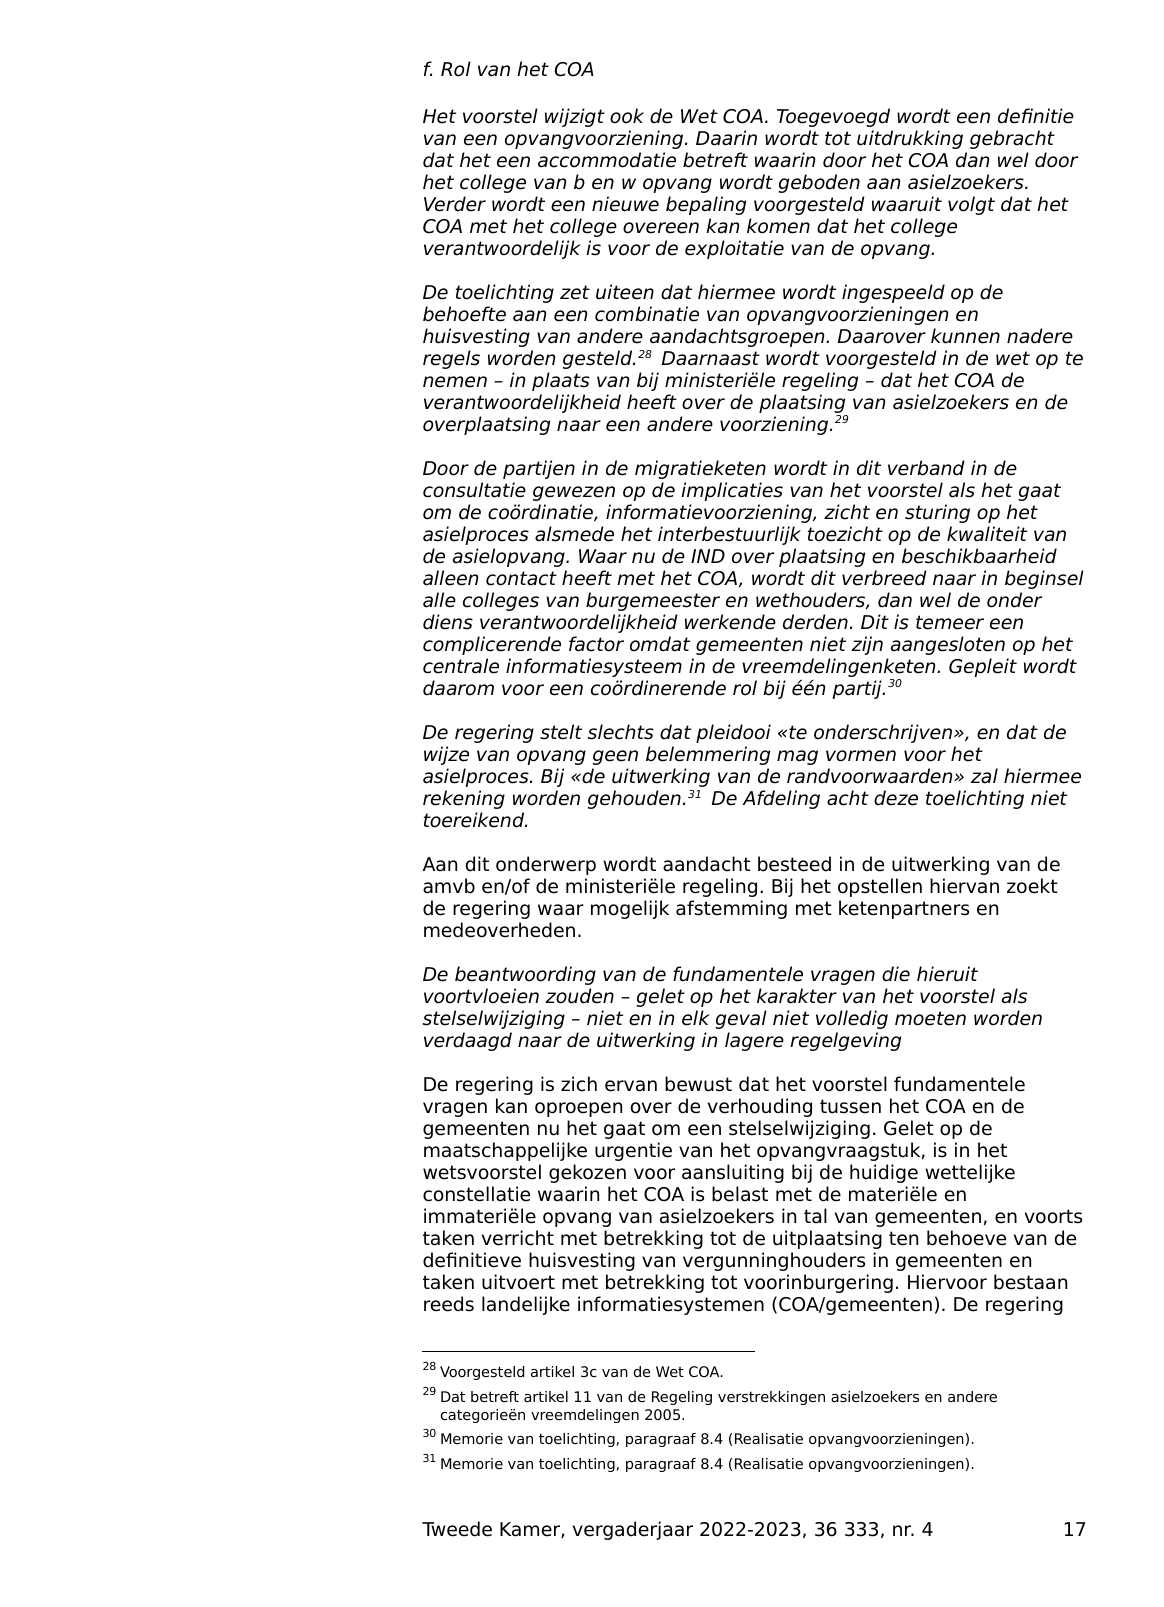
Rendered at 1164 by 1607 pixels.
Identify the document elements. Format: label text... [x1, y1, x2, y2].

text De toelichting zet uiteen dat hiermee wordt ingespeeld op de behoefte aan een combinatie van opvangvoorzieningen en huisvesting van andere aandachtsgroepen. Daarover kunnen nadere regels worden gesteld. Daarnaast wordt voorgesteld in de wet op te nemen – in plaats van bij ministeriële regeling – dat het COA de verantwoordelijkheid heeft over de plaatsing van asielzoekers en de overplaatsing naar een andere voorziening. [422, 282, 1087, 436]
text De beantwoording van de fundamentele vragen die hieruit voortvloeien zouden – gelet op het karakter van het voorstel als stelselwijziging – niet en in elk geval niet volledig moeten worden verdaagd naar de uitwerking in lagere regelgeving [422, 964, 1087, 1052]
text Door de partijen in de migratieketen wordt in dit verband in de consultatie gewezen op de implicaties van het voorstel als het gaat om de coördinatie, informatievoorziening, zicht en sturing op het asielproces alsmede het interbestuurlijk toezicht op de kwaliteit van de asielopvang. Waar nu de IND over plaatsing en beschikbaarheid alleen contact heeft met het COA, wordt dit verbreed naar in beginsel alle colleges van burgemeester en wethouders, dan wel de onder diens verantwoordelijkheid werkende derden. Dit is temeer een complicerende factor omdat gemeenten niet zijn aangesloten op het centrale informatiesysteem in de vreemdelingenketen. Gepleit wordt daarom voor een coördinerende rol bij één partij. [422, 458, 1087, 700]
text Memorie van toelichting, paragraaf 8.4 (Realisatie opvangvoorzieningen). [422, 1427, 1087, 1449]
text Het voorstel wijzigt ook de Wet COA. Toegevoegd wordt een definitie van een opvangvoorziening. Daarin wordt tot uitdrukking gebracht dat het een accommodatie betreft waarin door het COA dan wel door het college van b en w opvang wordt geboden aan asielzoekers. Verder wordt een nieuwe bepaling voorgesteld waaruit volgt dat het COA met het college overeen kan komen dat het college verantwoordelijk is voor de exploitatie van de opvang. [422, 106, 1087, 260]
text Dat betreft artikel 11 van de Regeling verstrekkingen asielzoekers en andere categorieën vreemdelingen 2005. [422, 1385, 1087, 1424]
text Memorie van toelichting, paragraaf 8.4 (Realisatie opvangvoorzieningen). [422, 1452, 1087, 1474]
text Aan dit onderwerp wordt aandacht besteed in de uitwerking van de amvb en/of de ministeriële regeling. Bij het opstellen hiervan zoekt de regering waar mogelijk afstemming met ketenpartners en medeoverheden. [422, 854, 1087, 942]
text De regering stelt slechts dat pleidooi «te onderschrijven», en dat de wijze van opvang geen belemmering mag vormen voor het asielproces. Bij «de uitwerking van de randvoorwaarden» zal hiermee rekening worden gehouden. De Afdeling acht deze toelichting niet toereikend. [422, 722, 1087, 832]
text Voorgesteld artikel 3c van de Wet COA. [422, 1360, 1087, 1382]
subtitle f. Rol van het COA [422, 59, 1087, 81]
text De regering is zich ervan bewust dat het voorstel fundamentele vragen kan oproepen over de verhouding tussen het COA en de gemeenten nu het gaat om een stelselwijziging. Gelet op de maatschappelijke urgentie van het opvangvraagstuk, is in het wetsvoorstel gekozen voor aansluiting bij de huidige wettelijke constellatie waarin het COA is belast met de materiële en immateriële opvang van asielzoekers in tal van gemeenten, en voorts taken verricht met betrekking tot de uitplaatsing ten behoeve van de definitieve huisvesting van vergunninghouders in gemeenten en taken uitvoert met betrekking tot voorinburgering. Hiervoor bestaan reeds landelijke informatiesystemen (COA/gemeenten). De regering [422, 1074, 1087, 1316]
